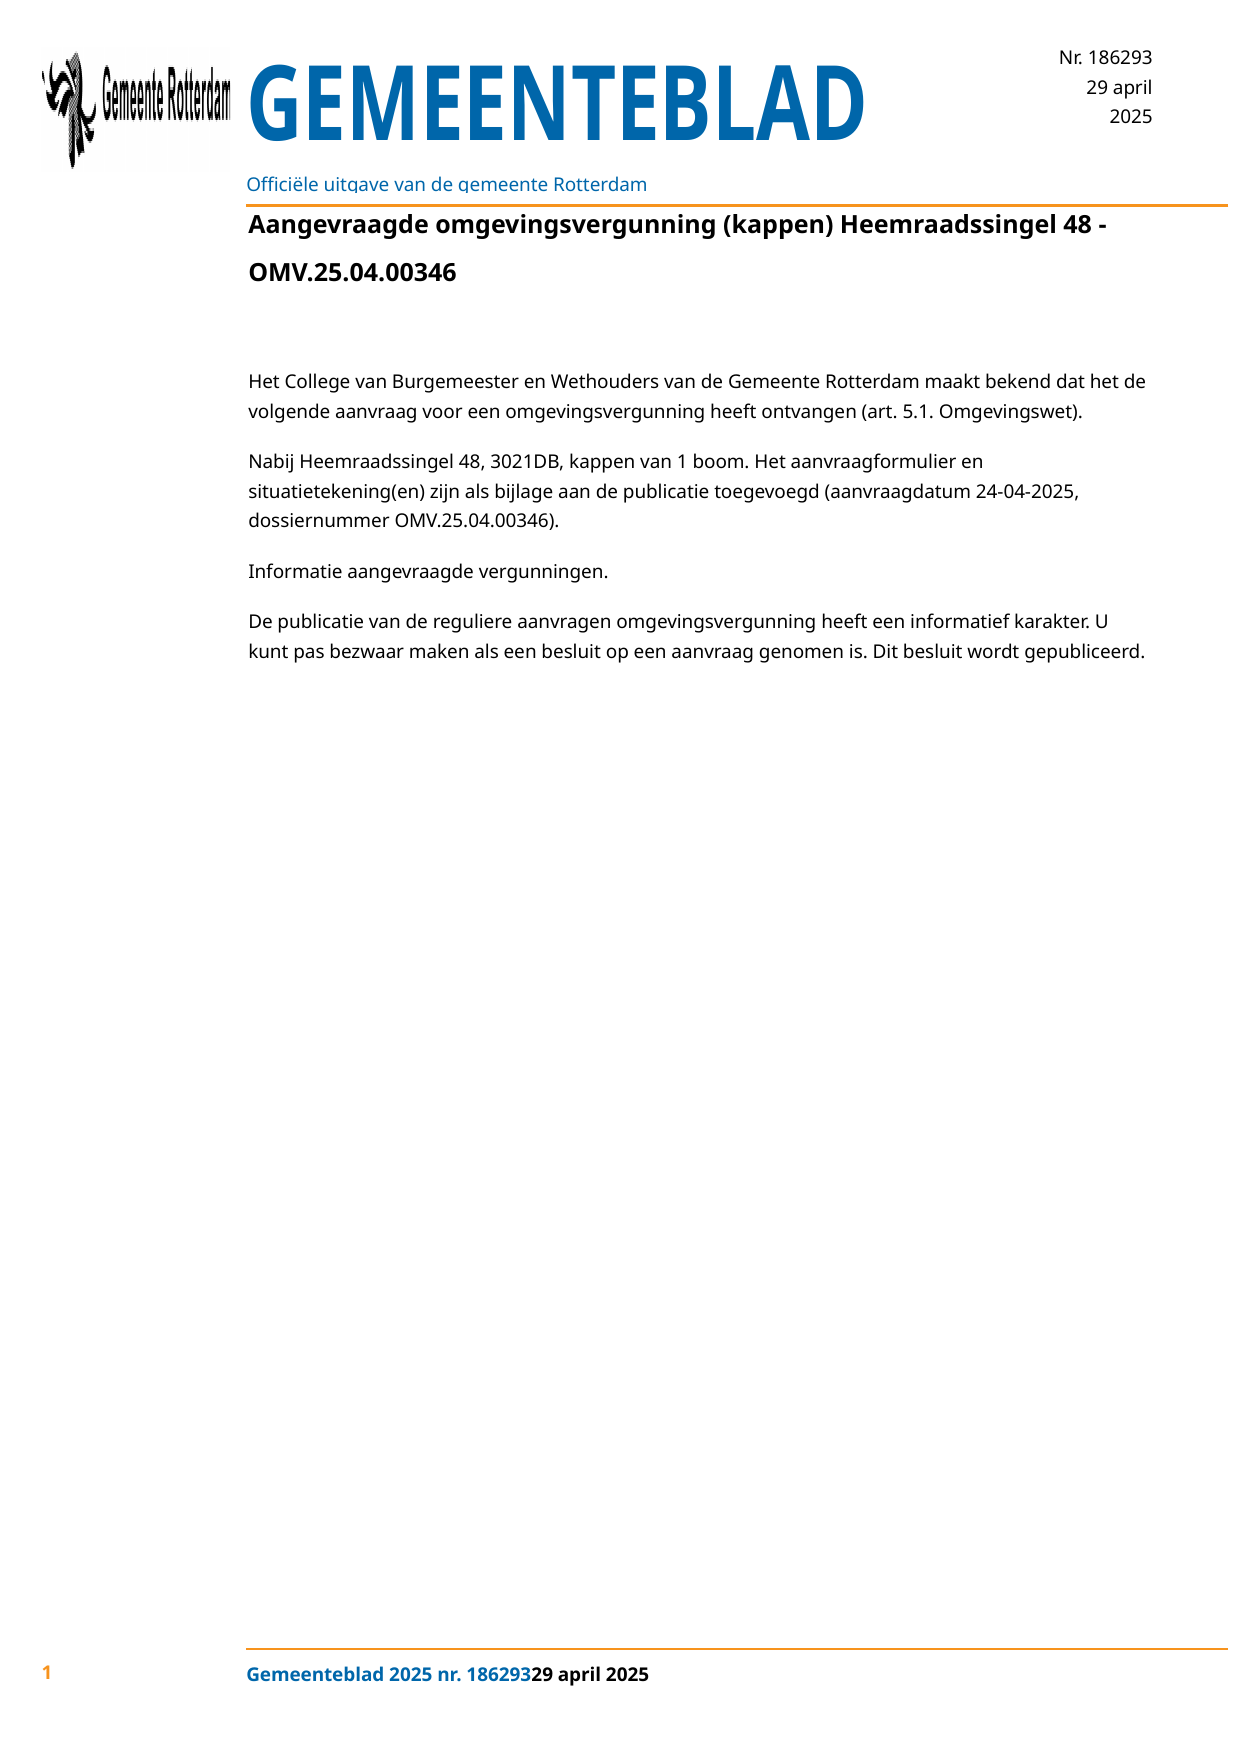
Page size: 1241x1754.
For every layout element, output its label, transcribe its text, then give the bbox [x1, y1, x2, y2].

text Het College van Burgemeester en Wethouders van de Gemeente Rotterdam maakt bekend dat het de volgende aanvraag voor een omgevingsvergunning heeft ontvangen (art. 5.1. Omgevingswet). [248, 368, 1152, 424]
text De publicatie van de reguliere aanvragen omgevingsvergunning heeft een informatief karakter. U kunt pas bezwaar maken als een besluit op een aanvraag genomen is. Dit besluit wordt gepubliceerd. [248, 608, 1152, 664]
text Nabij Heemraadssingel 48, 3021DB, kappen van 1 boom. Het aanvraagformulier en situatietekening(en) zijn als bijlage aan de publicatie toegevoegd (aanvraagdatum 24-04-2025, dossiernummer OMV.25.04.00346). [248, 448, 1152, 533]
picture [41, 47, 231, 172]
text Aangevraagde omgevingsvergunning (kappen) Heemraadssingel 48 - OMV.25.04.00346 [248, 207, 1152, 288]
text Informatie aangevraagde vergunningen. [248, 558, 1152, 584]
